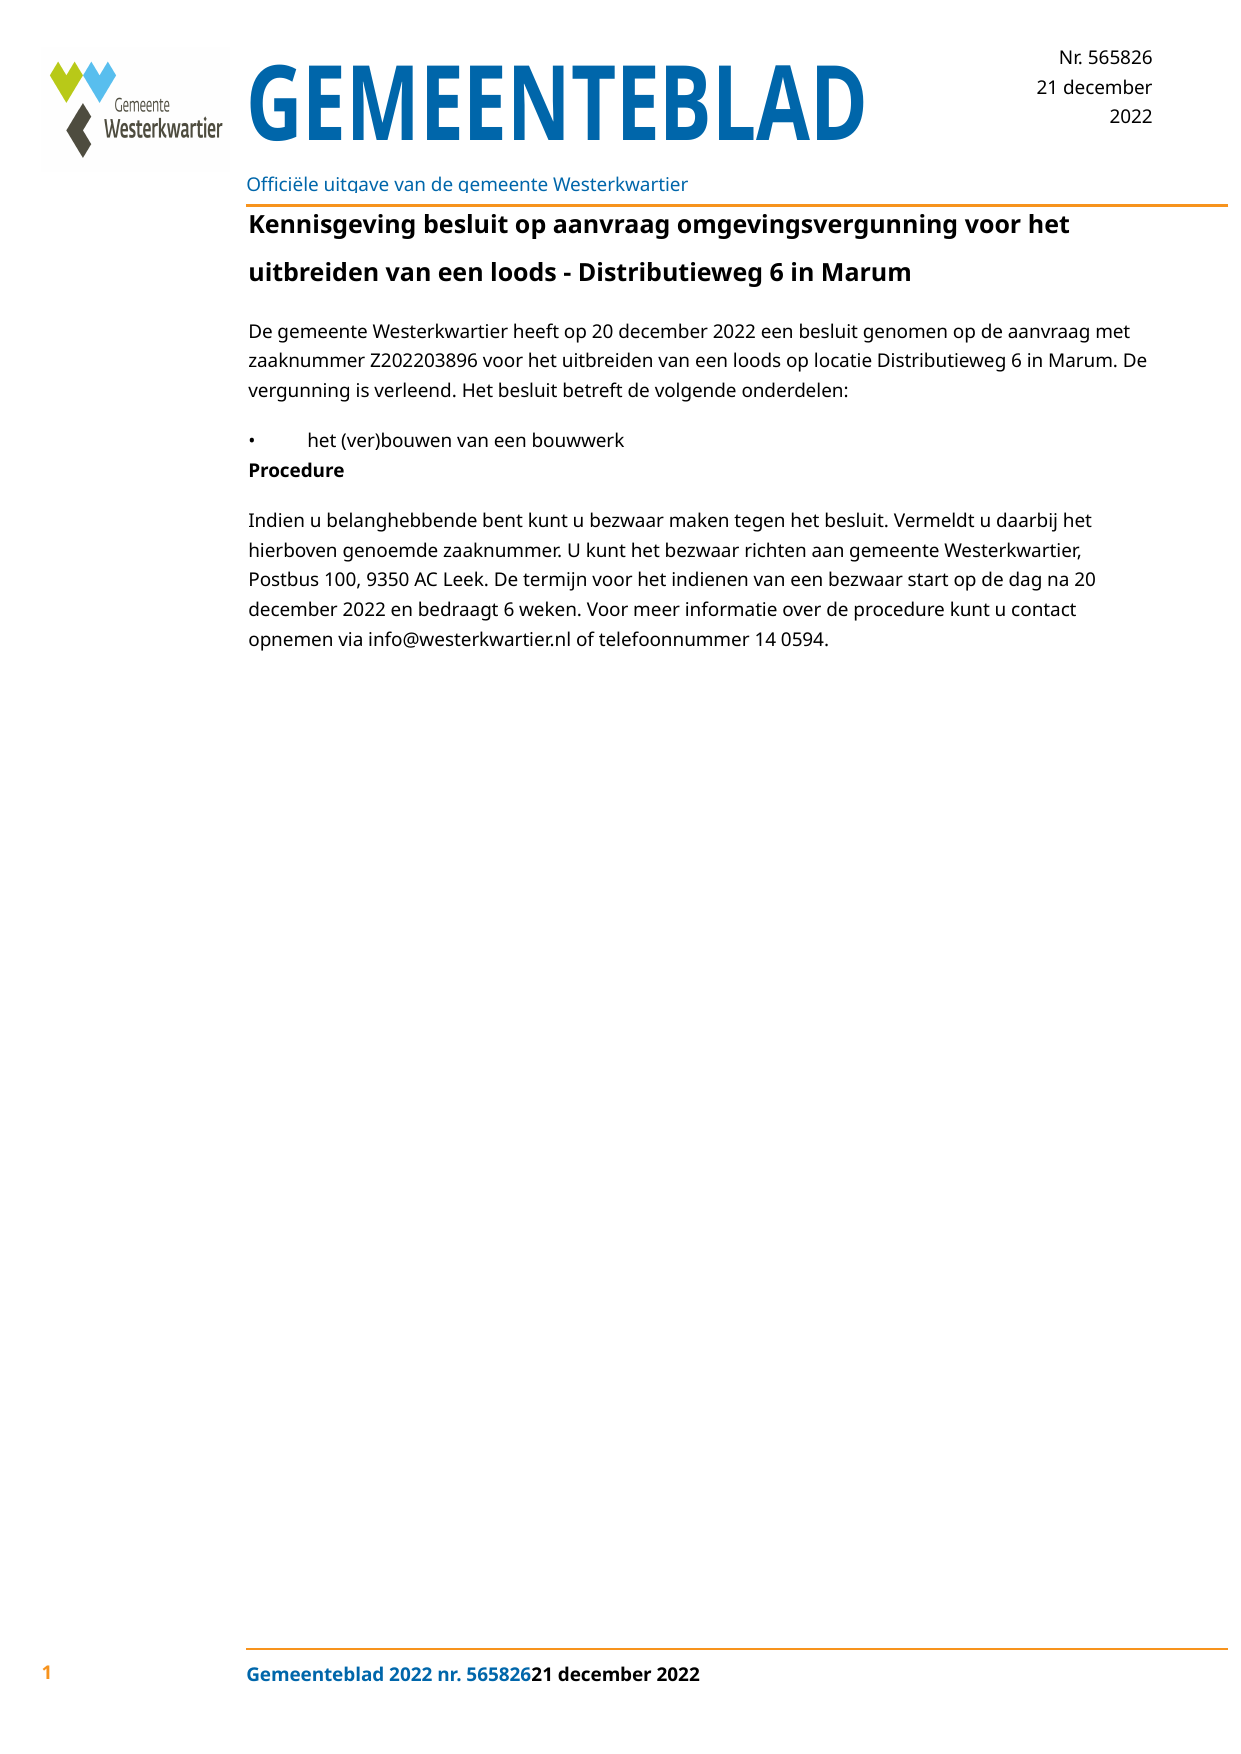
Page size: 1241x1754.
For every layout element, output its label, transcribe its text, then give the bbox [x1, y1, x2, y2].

text Kennisgeving besluit op aanvraag omgevingsvergunning voor het uitbreiden van een loods - Distributieweg 6 in Marum [248, 207, 1152, 288]
text De gemeente Westerkwartier heeft op 20 december 2022 een besluit genomen op de aanvraag met zaaknummer Z202203896 voor het uitbreiden van een loods op locatie Distributieweg 6 in Marum. De vergunning is verleend. Het besluit betreft de volgende onderdelen: [248, 318, 1152, 403]
picture [41, 47, 231, 172]
list het (ver)bouwen van een bouwwerk [248, 427, 1152, 453]
text Indien u belanghebbende bent kunt u bezwaar maken tegen het besluit. Vermeldt u daarbij het hierboven genoemde zaaknummer. U kunt het bezwaar richten aan gemeente Westerkwartier, Postbus 100, 9350 AC Leek. De termijn voor het indienen van een bezwaar start op de dag na 20 december 2022 en bedraagt 6 weken. Voor meer informatie over de procedure kunt u contact opnemen via info@westerkwartier.nl of telefoonnummer 14 0594. [248, 507, 1152, 652]
text Procedure [248, 457, 1152, 483]
